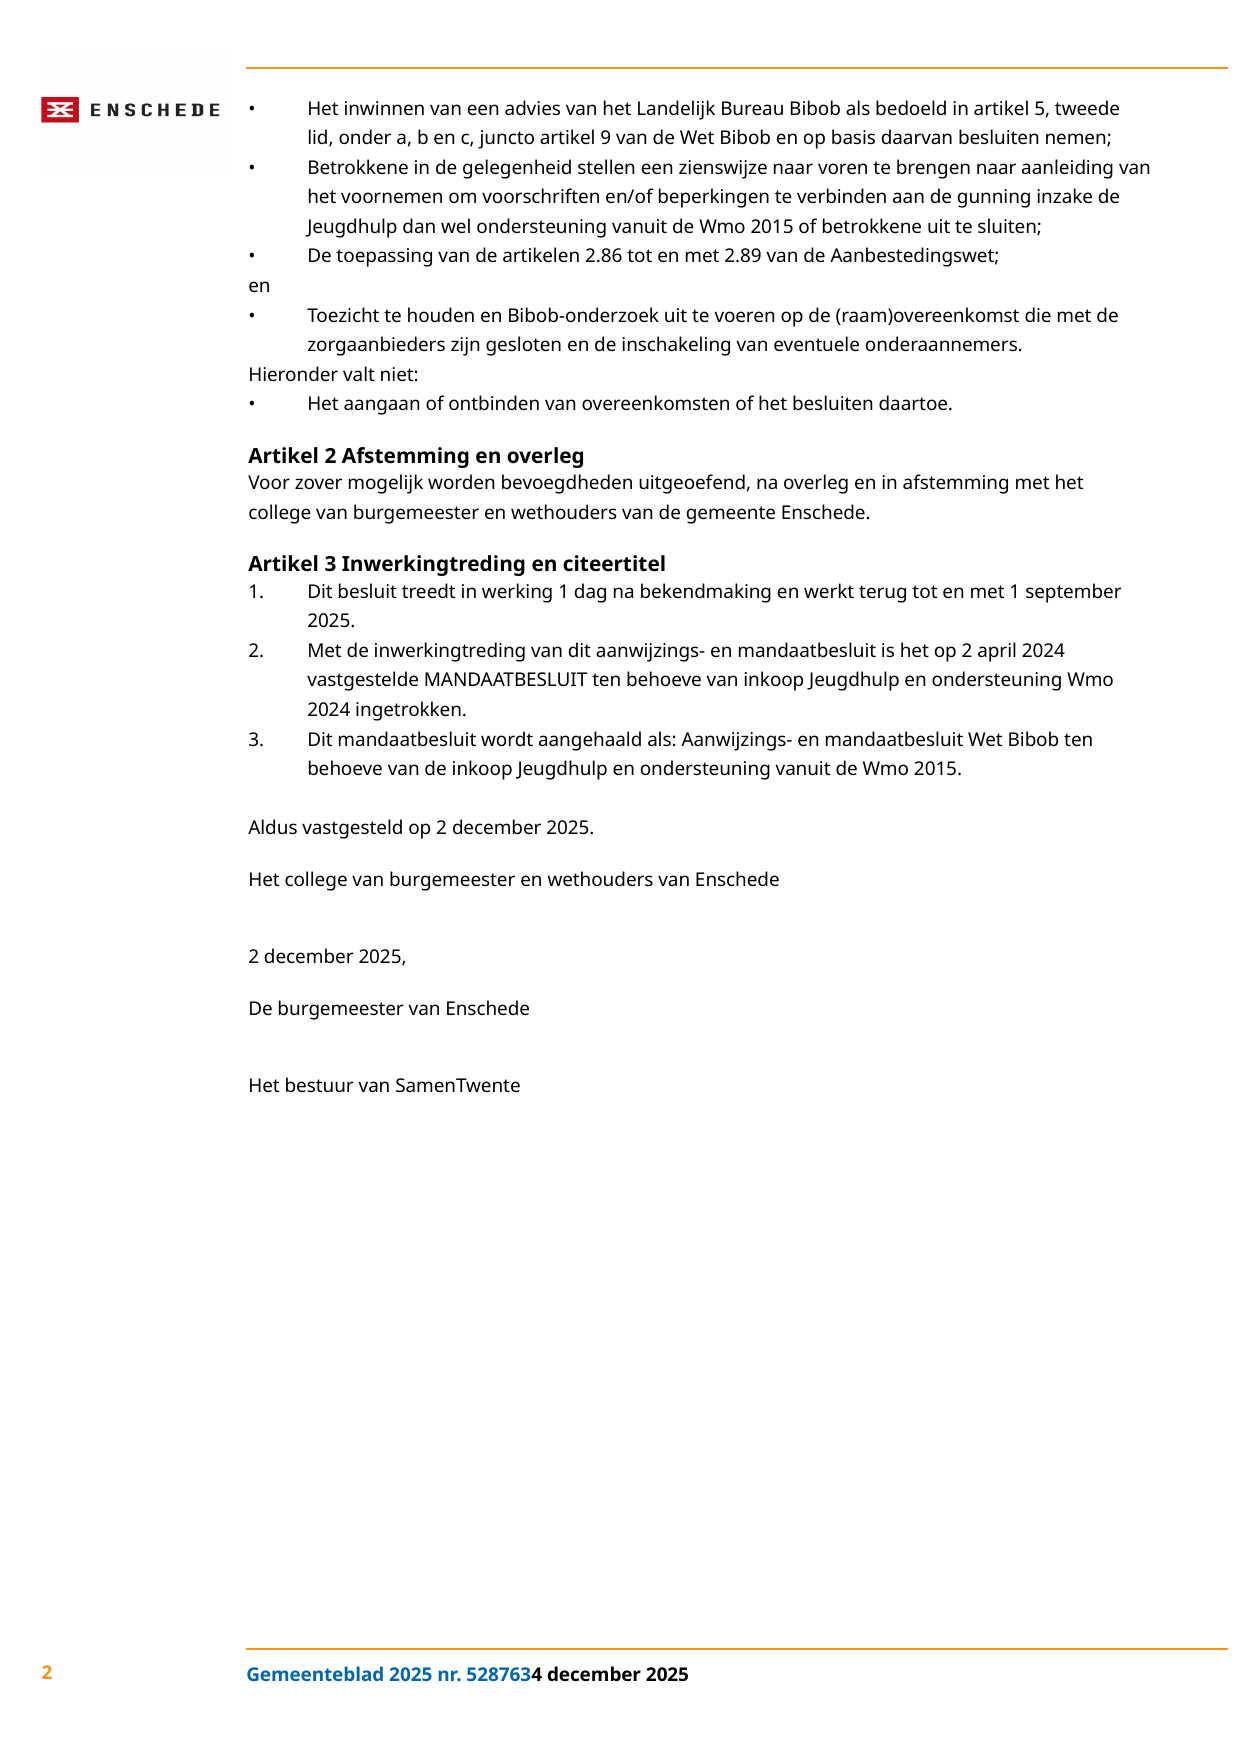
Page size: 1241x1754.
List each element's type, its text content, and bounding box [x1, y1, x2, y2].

text 2 december 2025, [248, 943, 1152, 969]
text Aldus vastgesteld op 2 december 2025. [248, 814, 1152, 840]
text Het bestuur van SamenTwente [248, 1072, 1152, 1098]
picture [41, 47, 231, 172]
text Artikel 2 Afstemming en overleg [248, 441, 1152, 469]
text Het college van burgemeester en wethouders van Enschede [248, 866, 1152, 892]
text en [248, 272, 1152, 298]
list Het aangaan of ontbinden van overeenkomsten of het besluiten daartoe. [248, 391, 1152, 416]
list Betrokkene in de gelegenheid stellen een zienswijze naar voren te brengen naar aanleiding van het voornemen om voorschriften en/of beperkingen te verbinden aan de gunning inzake de Jeugdhulp dan wel ondersteuning vanuit de Wmo 2015 of betrokkene uit te sluiten; [248, 154, 1152, 239]
text Hieronder valt niet: [248, 361, 1152, 387]
list Met de inwerkingtreding van dit aanwijzings- en mandaatbesluit is het op 2 april 2024 vastgestelde MANDAATBESLUIT ten behoeve van inkoop Jeugdhulp en ondersteuning Wmo 2024 ingetrokken. [248, 637, 1152, 722]
list Het inwinnen van een advies van het Landelijk Bureau Bibob als bedoeld in artikel 5, tweede lid, onder a, b en c, juncto artikel 9 van de Wet Bibob en op basis daarvan besluiten nemen; [248, 95, 1152, 150]
list Dit besluit treedt in werking 1 dag na bekendmaking en werkt terug tot en met 1 september 2025. [248, 578, 1152, 633]
text Artikel 3 Inwerkingtreding en citeertitel [248, 549, 1152, 578]
list Dit mandaatbesluit wordt aangehaald als: Aanwijzings- en mandaatbesluit Wet Bibob ten behoeve van de inkoop Jeugdhulp en ondersteuning vanuit de Wmo 2015. [248, 726, 1152, 781]
text De burgemeester van Enschede [248, 995, 1152, 1020]
list De toepassing van de artikelen 2.86 tot en met 2.89 van de Aanbestedingswet; [248, 243, 1152, 268]
list Toezicht te houden en Bibob-onderzoek uit te voeren op de (raam)overeenkomst die met de zorgaanbieders zijn gesloten en de inschakeling van eventuele onderaannemers. [248, 302, 1152, 357]
text Voor zover mogelijk worden bevoegdheden uitgeoefend, na overleg en in afstemming met het college van burgemeester en wethouders van de gemeente Enschede. [248, 469, 1152, 525]
